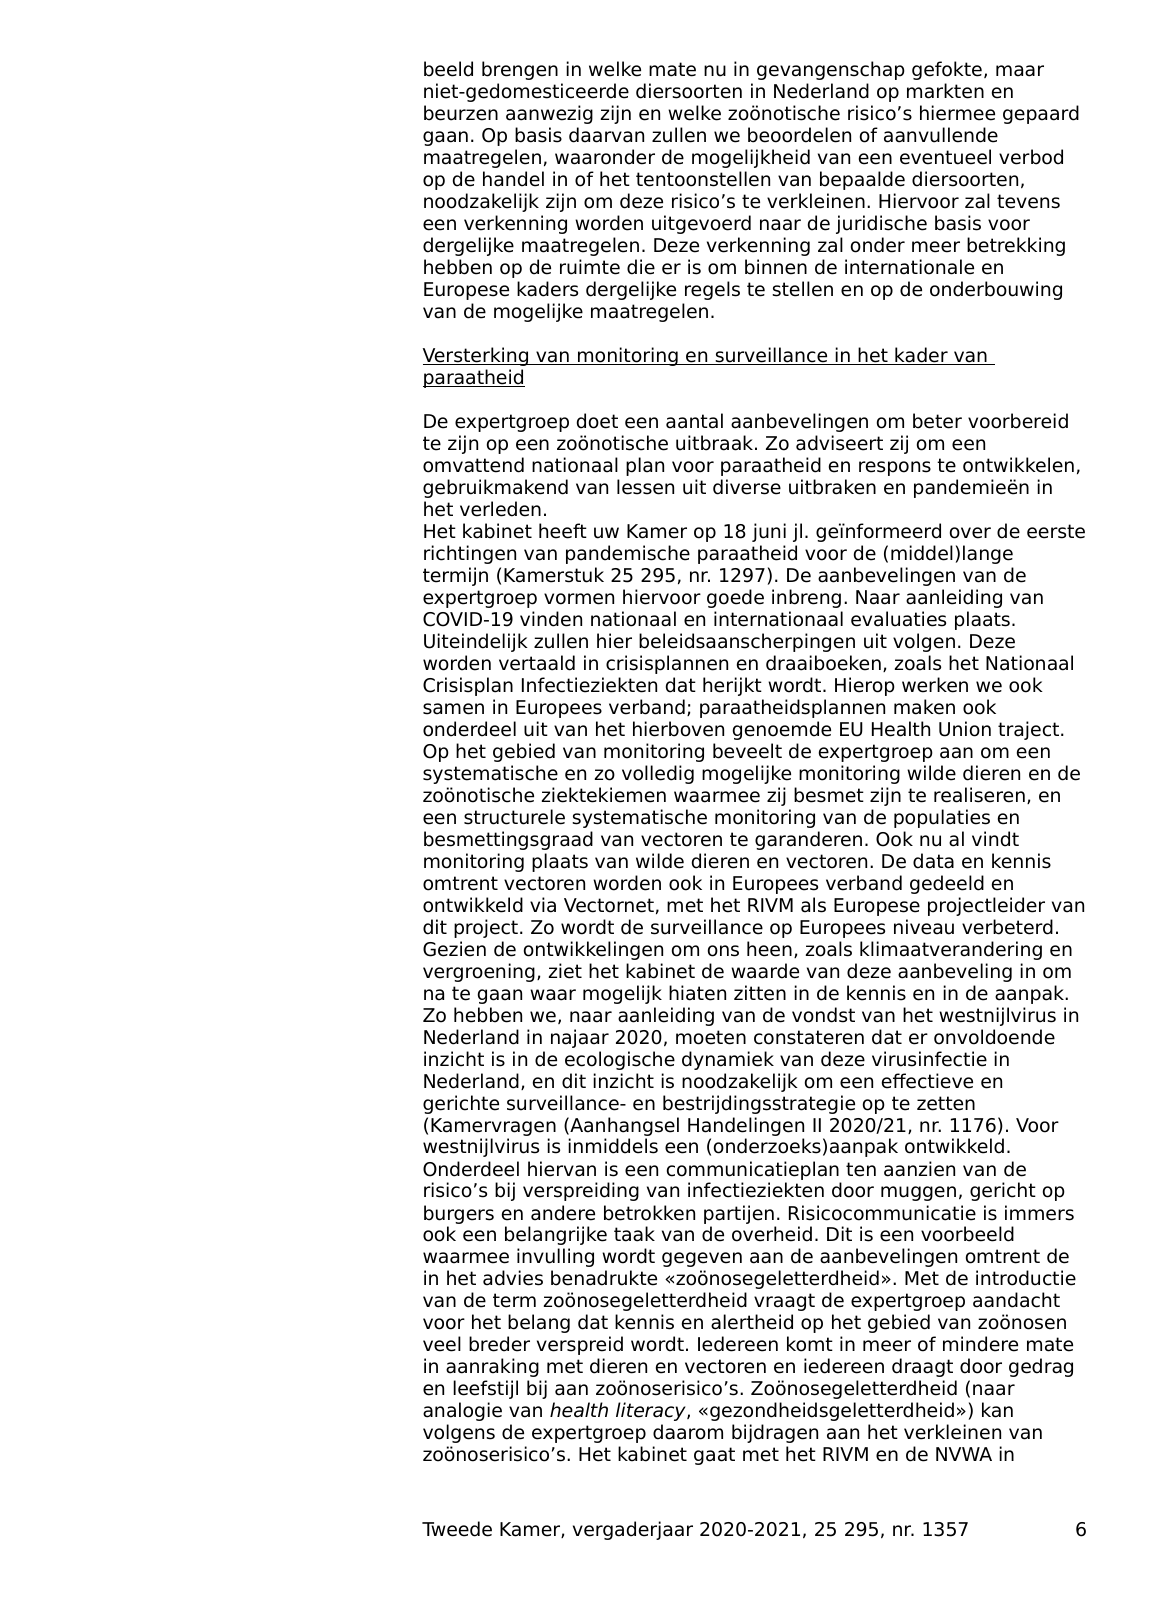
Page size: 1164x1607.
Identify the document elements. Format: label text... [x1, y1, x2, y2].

text beeld brengen in welke mate nu in gevangenschap gefokte, maar niet-gedomesticeerde diersoorten in Nederland op markten en beurzen aanwezig zijn en welke zoönotische risico’s hiermee gepaard gaan. Op basis daarvan zullen we beoordelen of aanvullende maatregelen, waaronder de mogelijkheid van een eventueel verbod op de handel in of het tentoonstellen van bepaalde diersoorten, noodzakelijk zijn om deze risico’s te verkleinen. Hiervoor zal tevens een verkenning worden uitgevoerd naar de juridische basis voor dergelijke maatregelen. Deze verkenning zal onder meer betrekking hebben op de ruimte die er is om binnen de internationale en Europese kaders dergelijke regels te stellen en op de onderbouwing van de mogelijke maatregelen. [422, 59, 1087, 323]
text De expertgroep doet een aantal aanbevelingen om beter voorbereid te zijn op een zoönotische uitbraak. Zo adviseert zij om een omvattend nationaal plan voor paraatheid en respons te ontwikkelen, gebruikmakend van lessen uit diverse uitbraken en pandemieën in het verleden. [422, 411, 1087, 521]
subtitle Versterking van monitoring en surveillance in het kader van paraatheid [422, 345, 1087, 389]
text Op het gebied van monitoring beveelt de expertgroep aan om een systematische en zo volledig mogelijke monitoring wilde dieren en de zoönotische ziektekiemen waarmee zij besmet zijn te realiseren, en een structurele systematische monitoring van de populaties en besmettingsgraad van vectoren te garanderen. Ook nu al vindt monitoring plaats van wilde dieren en vectoren. De data en kennis omtrent vectoren worden ook in Europees verband gedeeld en ontwikkeld via Vectornet, met het RIVM als Europese projectleider van dit project. Zo wordt de surveillance op Europees niveau verbeterd. Gezien de ontwikkelingen om ons heen, zoals klimaatverandering en vergroening, ziet het kabinet de waarde van deze aanbeveling in om na te gaan waar mogelijk hiaten zitten in de kennis en in de aanpak. Zo hebben we, naar aanleiding van de vondst van het westnijlvirus in Nederland in najaar 2020, moeten constateren dat er onvoldoende inzicht is in de ecologische dynamiek van deze virusinfectie in Nederland, en dit inzicht is noodzakelijk om een effectieve en gerichte surveillance- en bestrijdingsstrategie op te zetten (Kamervragen (Aanhangsel Handelingen II 2020/21, nr. 1176). Voor westnijlvirus is inmiddels een (onderzoeks)aanpak ontwikkeld. Onderdeel hiervan is een communicatieplan ten aanzien van de risico’s bij verspreiding van infectieziekten door muggen, gericht op burgers en andere betrokken partijen. Risicocommunicatie is immers ook een belangrijke taak van de overheid. Dit is een voorbeeld waarmee invulling wordt gegeven aan de aanbevelingen omtrent de in het advies benadrukte «zoönosegeletterdheid». Met de introductie van de term zoönosegeletterdheid vraagt de expertgroep aandacht voor het belang dat kennis en alertheid op het gebied van zoönosen veel breder verspreid wordt. Iedereen komt in meer of mindere mate in aanraking met dieren en vectoren en iedereen draagt door gedrag en leefstijl bij aan zoönoserisico’s. Zoönosegeletterdheid (naar analogie van health literacy, «gezondheidsgeletterdheid») kan volgens de expertgroep daarom bijdragen aan het verkleinen van zoönoserisico’s. Het kabinet gaat met het RIVM en de NVWA in [422, 741, 1087, 1466]
text Het kabinet heeft uw Kamer op 18 juni jl. geïnformeerd over de eerste richtingen van pandemische paraatheid voor de (middel)lange termijn (Kamerstuk 25 295, nr. 1297). De aanbevelingen van de expertgroep vormen hiervoor goede inbreng. Naar aanleiding van COVID-19 vinden nationaal en internationaal evaluaties plaats. Uiteindelijk zullen hier beleidsaanscherpingen uit volgen. Deze worden vertaald in crisisplannen en draaiboeken, zoals het Nationaal Crisisplan Infectieziekten dat herijkt wordt. Hierop werken we ook samen in Europees verband; paraatheidsplannen maken ook onderdeel uit van het hierboven genoemde EU Health Union traject. [422, 521, 1087, 741]
